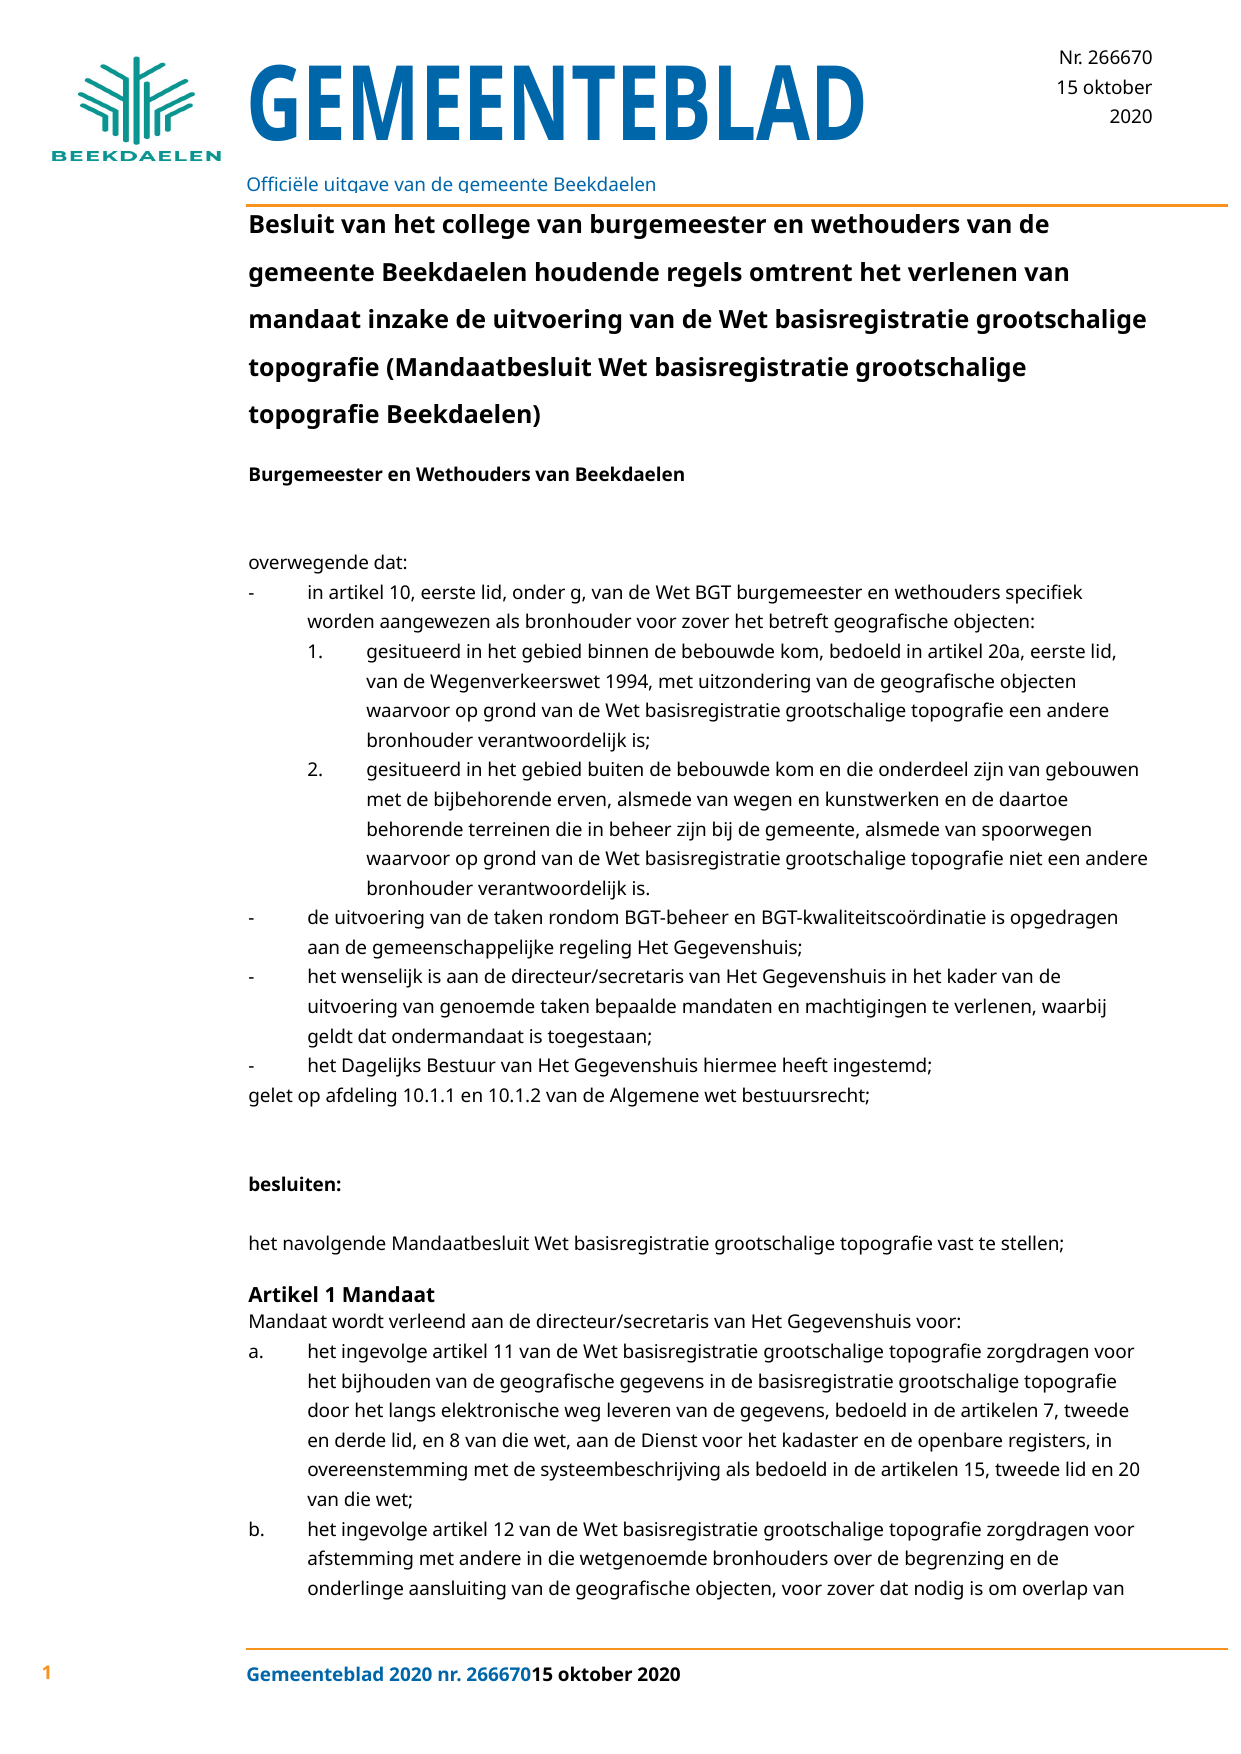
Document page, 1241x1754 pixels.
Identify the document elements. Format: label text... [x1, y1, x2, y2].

picture [41, 47, 231, 172]
text Burgemeester en Wethouders van Beekdaelen [248, 461, 1152, 486]
list in artikel 10, eerste lid, onder g, van de Wet BGT burgemeester en wethouders specifiek worden aangewezen als bronhouder voor zover het betreft geografische objecten: [248, 579, 1152, 634]
list het Dagelijks Bestuur van Het Gegevenshuis hiermee heeft ingestemd; [248, 1052, 1152, 1078]
list gesitueerd in het gebied binnen de bebouwde kom, bedoeld in artikel 20a, eerste lid, van de Wegenverkeerswet 1994, met uitzondering van de geografische objecten waarvoor op grond van de Wet basisregistratie grootschalige topografie een andere bronhouder verantwoordelijk is; [307, 638, 1152, 753]
list de uitvoering van de taken rondom BGT-beheer en BGT-kwaliteitscoördinatie is opgedragen aan de gemeenschappelijke regeling Het Gegevenshuis; [248, 904, 1152, 960]
text het navolgende Mandaatbesluit Wet basisregistratie grootschalige topografie vast te stellen; [248, 1230, 1152, 1256]
list het ingevolge artikel 12 van de Wet basisregistratie grootschalige topografie zorgdragen voor afstemming met andere in die wetgenoemde bronhouders over de begrenzing en de onderlinge aansluiting van de geografische objecten, voor zover dat nodig is om overlap van [248, 1516, 1152, 1601]
text overwegende dat: [248, 549, 1152, 575]
text besluiten: [248, 1171, 1152, 1196]
text Besluit van het college van burgemeester en wethouders van de gemeente Beekdaelen houdende regels omtrent het verlenen van mandaat inzake de uitvoering van de Wet basisregistratie grootschalige topografie (Mandaatbesluit Wet basisregistratie grootschalige topografie Beekdaelen) [248, 207, 1152, 431]
text gelet op afdeling 10.1.1 en 10.1.2 van de Algemene wet bestuursrecht; [248, 1082, 1152, 1108]
list gesitueerd in het gebied buiten de bebouwde kom en die onderdeel zijn van gebouwen met de bijbehorende erven, alsmede van wegen en kunstwerken en de daartoe behorende terreinen die in beheer zijn bij de gemeente, alsmede van spoorwegen waarvoor op grond van de Wet basisregistratie grootschalige topografie niet een andere bronhouder verantwoordelijk is. [307, 757, 1152, 901]
list het wenselijk is aan de directeur/secretaris van Het Gegevenshuis in het kader van de uitvoering van genoemde taken bepaalde mandaten en machtigingen te verlenen, waarbij geldt dat ondermandaat is toegestaan; [248, 964, 1152, 1048]
text Artikel 1 Mandaat [248, 1280, 1152, 1309]
text Mandaat wordt verleend aan de directeur/secretaris van Het Gegevenshuis voor: [248, 1309, 1152, 1334]
list het ingevolge artikel 11 van de Wet basisregistratie grootschalige topografie zorgdragen voor het bijhouden van de geografische gegevens in de basisregistratie grootschalige topografie door het langs elektronische weg leveren van de gegevens, bedoeld in de artikelen 7, tweede en derde lid, en 8 van die wet, aan de Dienst voor het kadaster en de openbare registers, in overeenstemming met de systeembeschrijving als bedoeld in de artikelen 15, tweede lid en 20 van die wet; [248, 1338, 1152, 1512]
